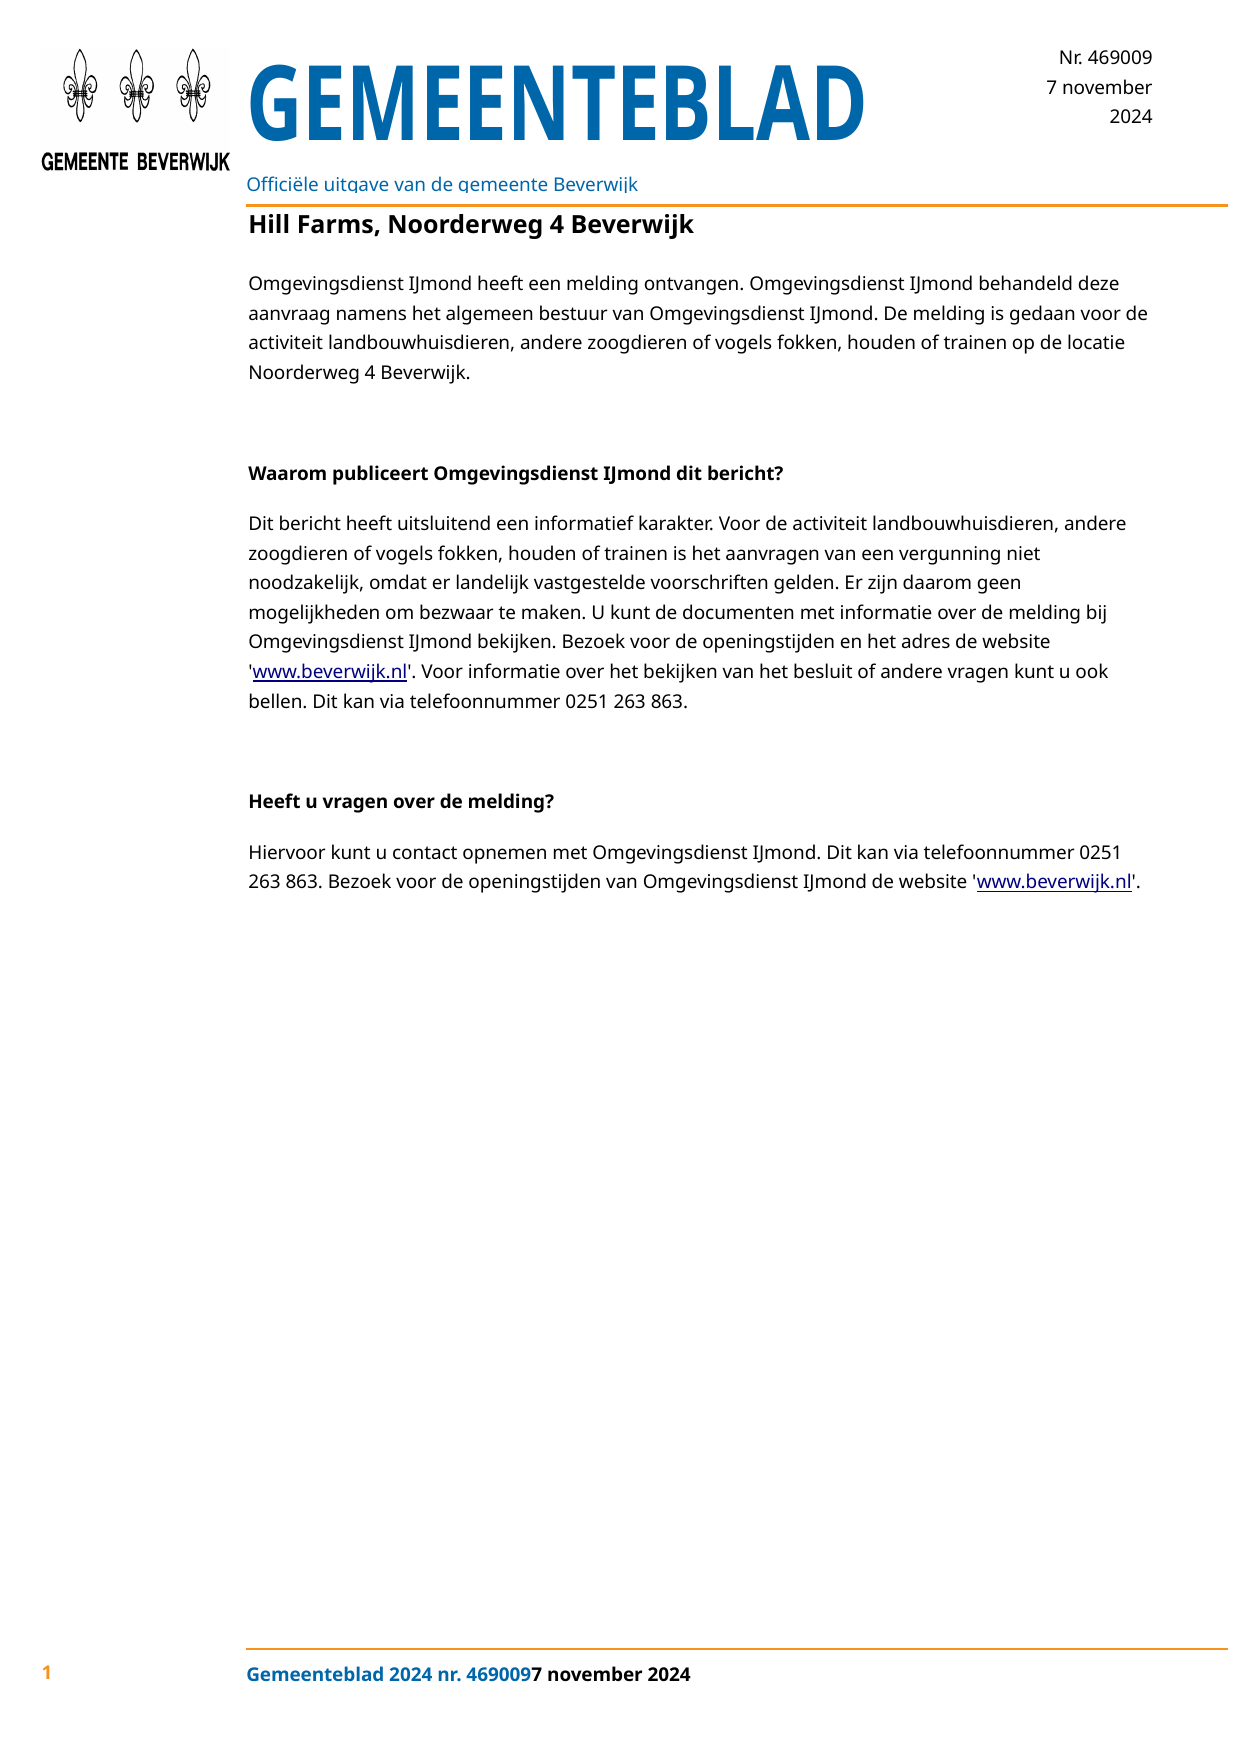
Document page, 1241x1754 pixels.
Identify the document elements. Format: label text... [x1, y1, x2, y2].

text Heeft u vragen over de melding? [248, 789, 1152, 814]
text Hiervoor kunt u contact opnemen met Omgevingsdienst IJmond. Dit kan via telefoonnummer 0251 263 863. Bezoek voor de openingstijden van Omgevingsdienst IJmond de website 'www.beverwijk.nl'. [248, 839, 1152, 894]
text Omgevingsdienst IJmond heeft een melding ontvangen. Omgevingsdienst IJmond behandeld deze aanvraag namens het algemeen bestuur van Omgevingsdienst IJmond. De melding is gedaan voor de activiteit landbouwhuisdieren, andere zoogdieren of vogels fokken, houden of trainen op de locatie Noorderweg 4 Beverwijk. [248, 270, 1152, 385]
text Waarom publiceert Omgevingsdienst IJmond dit bericht? [248, 460, 1152, 486]
text Hill Farms, Noorderweg 4 Beverwijk [248, 207, 1152, 241]
text Dit bericht heeft uitsluitend een informatief karakter. Voor de activiteit landbouwhuisdieren, andere zoogdieren of vogels fokken, houden of trainen is het aanvragen van een vergunning niet noodzakelijk, omdat er landelijk vastgestelde voorschriften gelden. Er zijn daarom geen mogelijkheden om bezwaar te maken. U kunt de documenten met informatie over de melding bij Omgevingsdienst IJmond bekijken. Bezoek voor de openingstijden en het adres de website 'www.beverwijk.nl'. Voor informatie over het bekijken van het besluit of andere vragen kunt u ook bellen. Dit kan via telefoonnummer 0251 263 863. [248, 510, 1152, 713]
picture [41, 47, 231, 172]
